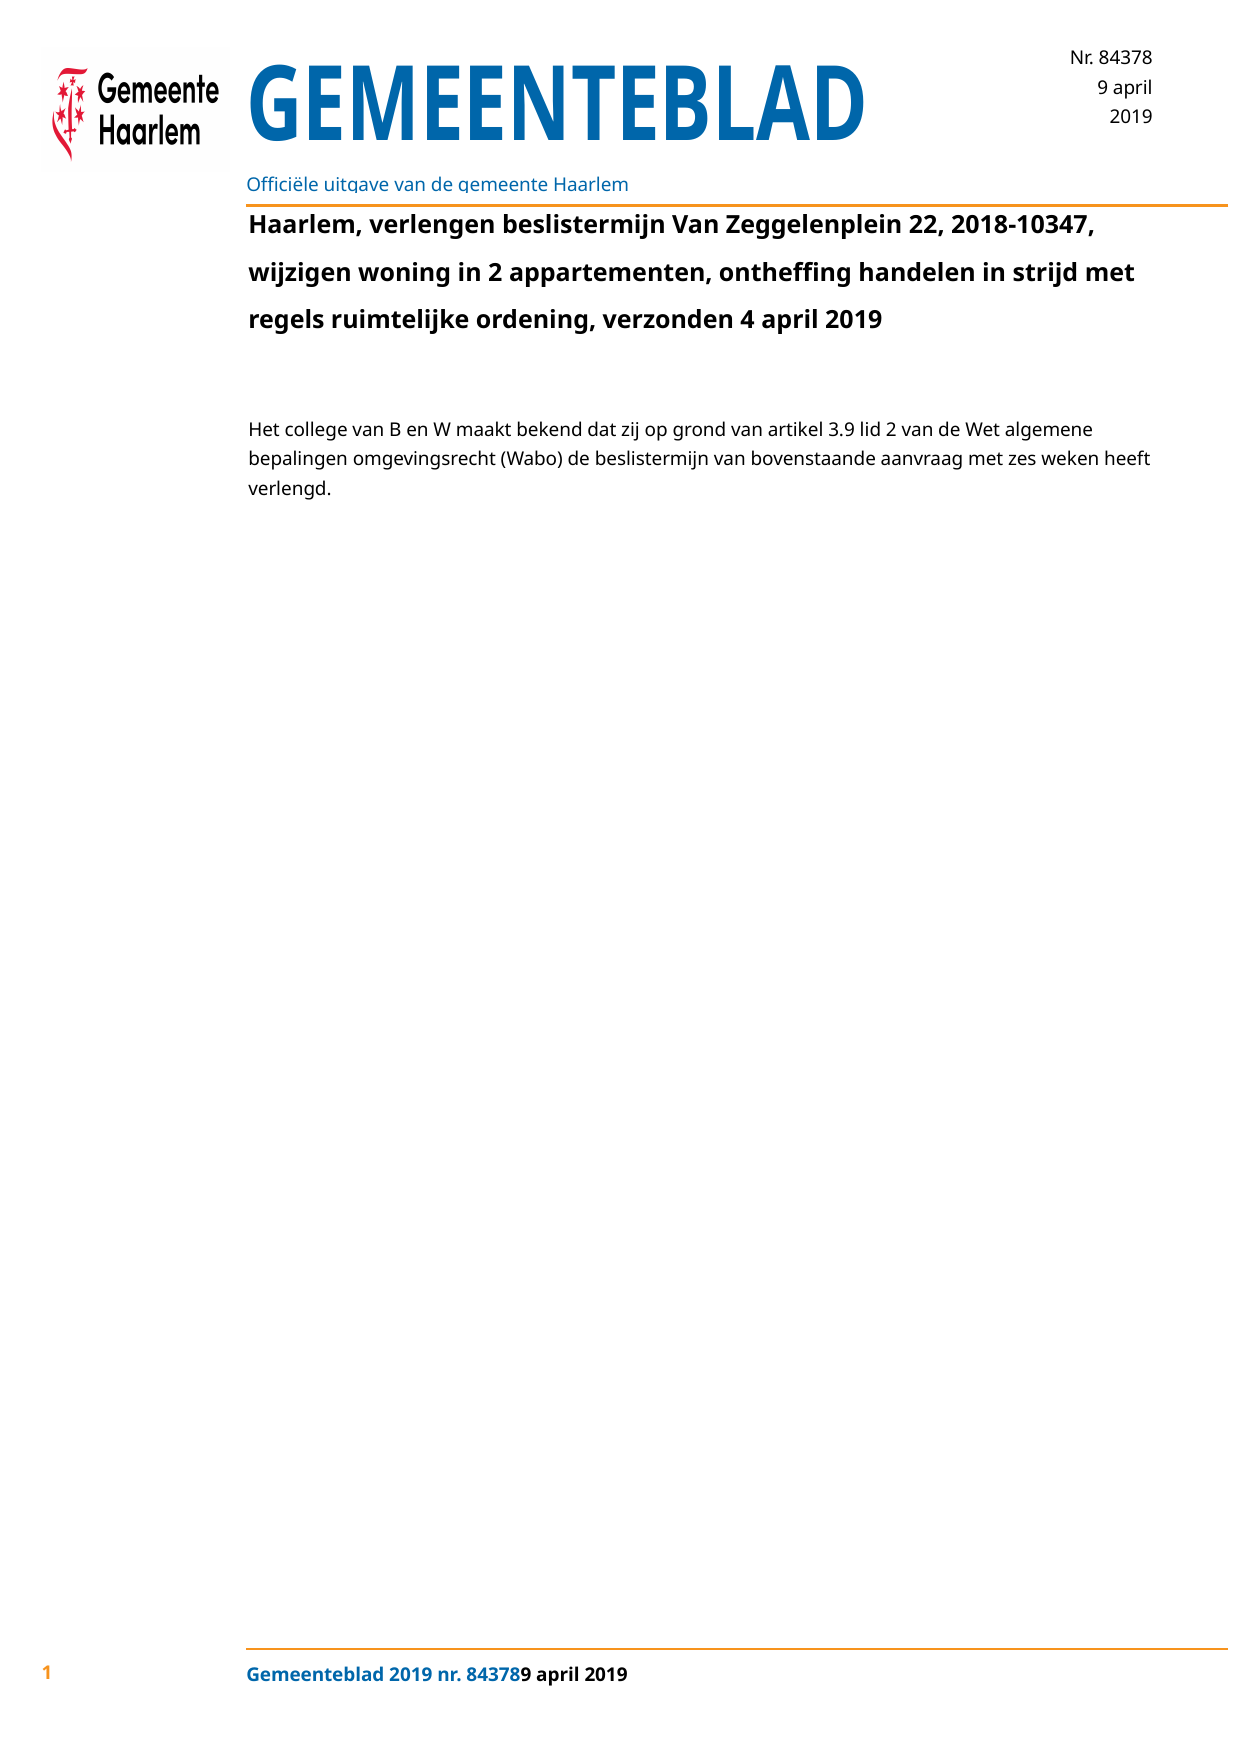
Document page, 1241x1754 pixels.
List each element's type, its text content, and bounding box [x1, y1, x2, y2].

text Het college van B en W maakt bekend dat zij op grond van artikel 3.9 lid 2 van de Wet algemene bepalingen omgevingsrecht (Wabo) de beslistermijn van bovenstaande aanvraag met zes weken heeft verlengd. [248, 416, 1152, 501]
picture [41, 47, 231, 172]
text Haarlem, verlengen beslistermijn Van Zeggelenplein 22, 2018-10347, wijzigen woning in 2 appartementen, ontheffing handelen in strijd met regels ruimtelijke ordening, verzonden 4 april 2019 [248, 207, 1152, 336]
